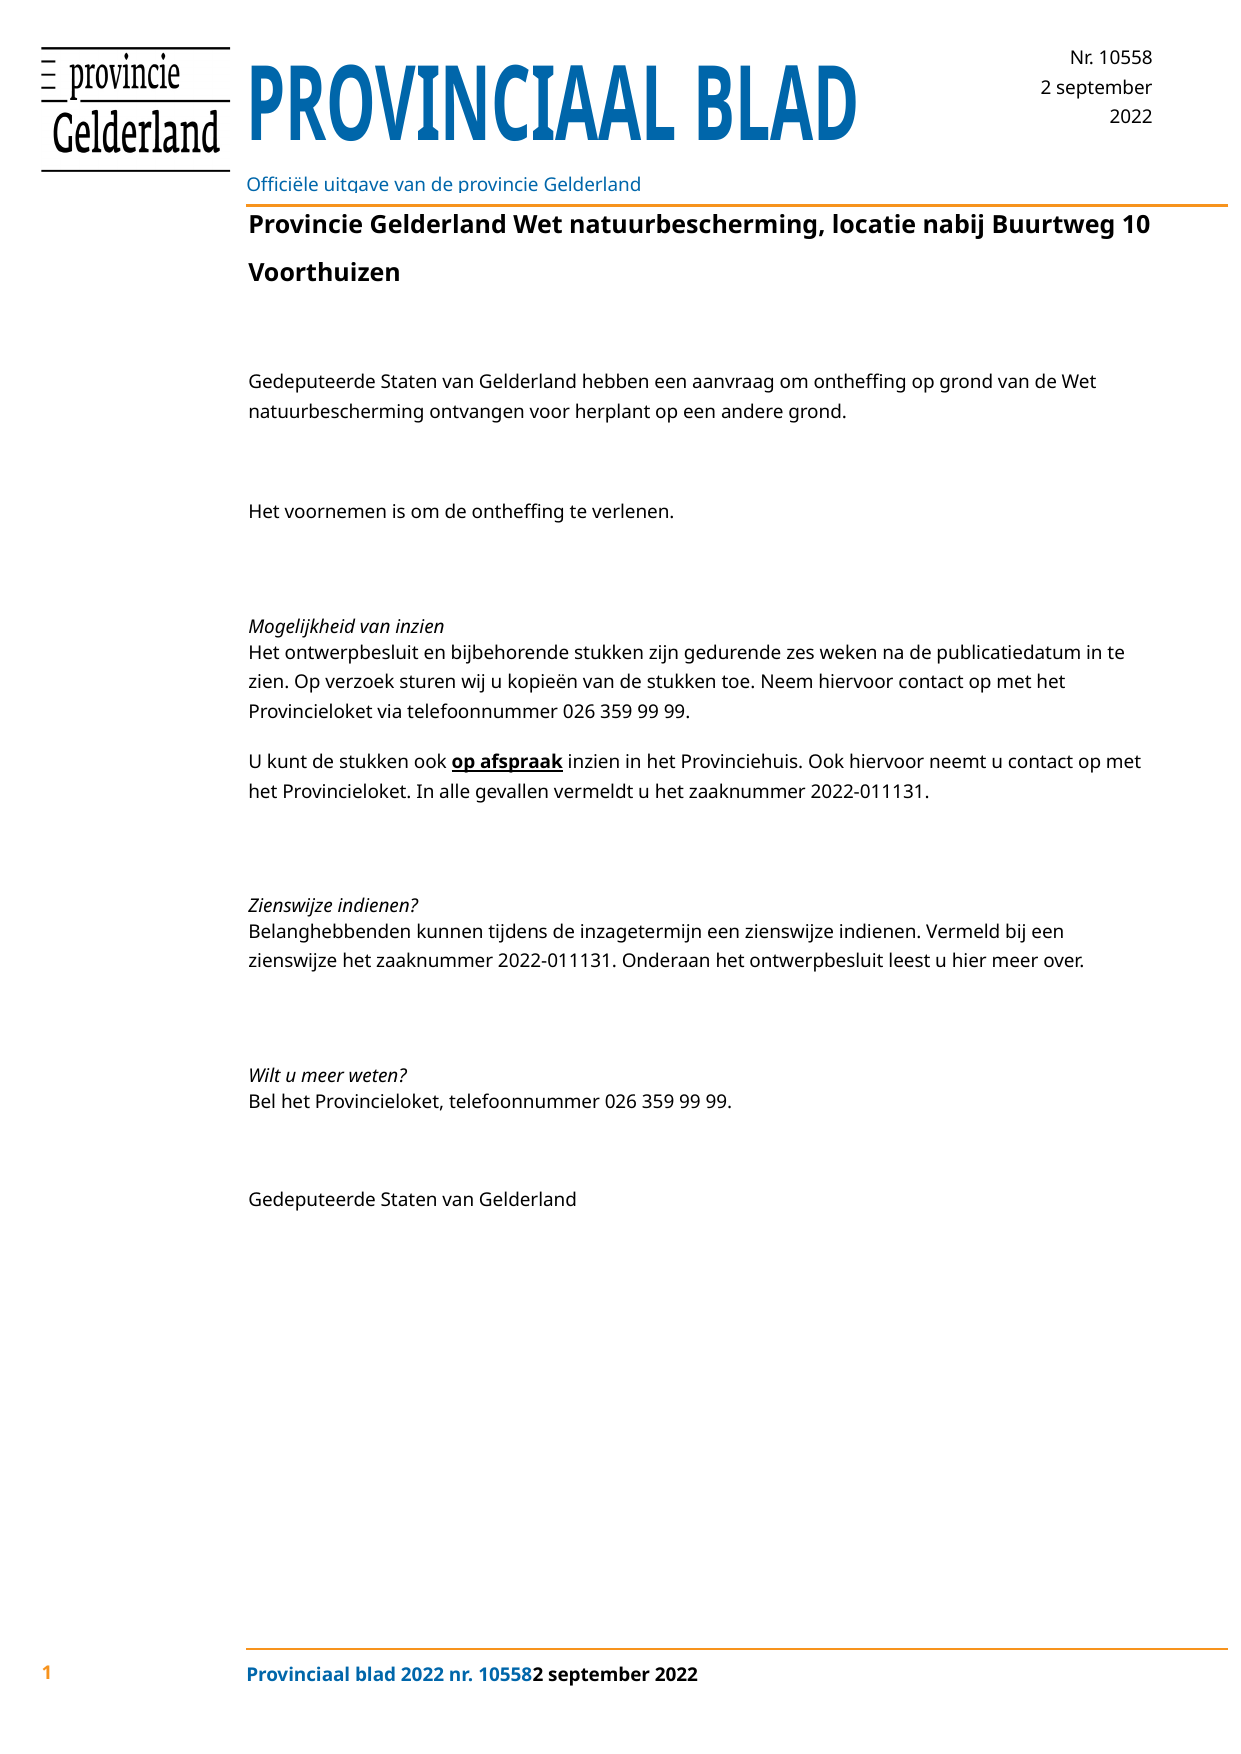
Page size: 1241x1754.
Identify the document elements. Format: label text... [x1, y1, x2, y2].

text Belanghebbenden kunnen tijdens de inzagetermijn een zienswijze indienen. Vermeld bij een zienswijze het zaaknummer 2022-011131. Onderaan het ontwerpbesluit leest u hier meer over. [248, 918, 1152, 973]
text Gedeputeerde Staten van Gelderland hebben een aanvraag om ontheffing op grond van de Wet natuurbescherming ontvangen voor herplant op een andere grond. [248, 368, 1152, 424]
text Zienswijze indienen? [248, 892, 1152, 918]
text Het ontwerpbesluit en bijbehorende stukken zijn gedurende zes weken na de publicatiedatum in te zien. Op verzoek sturen wij u kopieën van de stukken toe. Neem hiervoor contact op met het Provincieloket via telefoonnummer 026 359 99 99. [248, 639, 1152, 724]
text Wilt u meer weten? [248, 1062, 1152, 1088]
text Bel het Provincieloket, telefoonnummer 026 359 99 99. [248, 1088, 1152, 1113]
picture [41, 47, 231, 172]
text Het voornemen is om de ontheffing te verlenen. [248, 499, 1152, 524]
text Provincie Gelderland Wet natuurbescherming, locatie nabij Buurtweg 10 Voorthuizen [248, 207, 1152, 288]
text Mogelijkheid van inzien [248, 613, 1152, 639]
text Gedeputeerde Staten van Gelderland [248, 1186, 1152, 1212]
text U kunt de stukken ook op afspraak inzien in het Provinciehuis. Ook hiervoor neemt u contact op met het Provincieloket. In alle gevallen vermeldt u het zaaknummer 2022-011131. [248, 748, 1152, 804]
